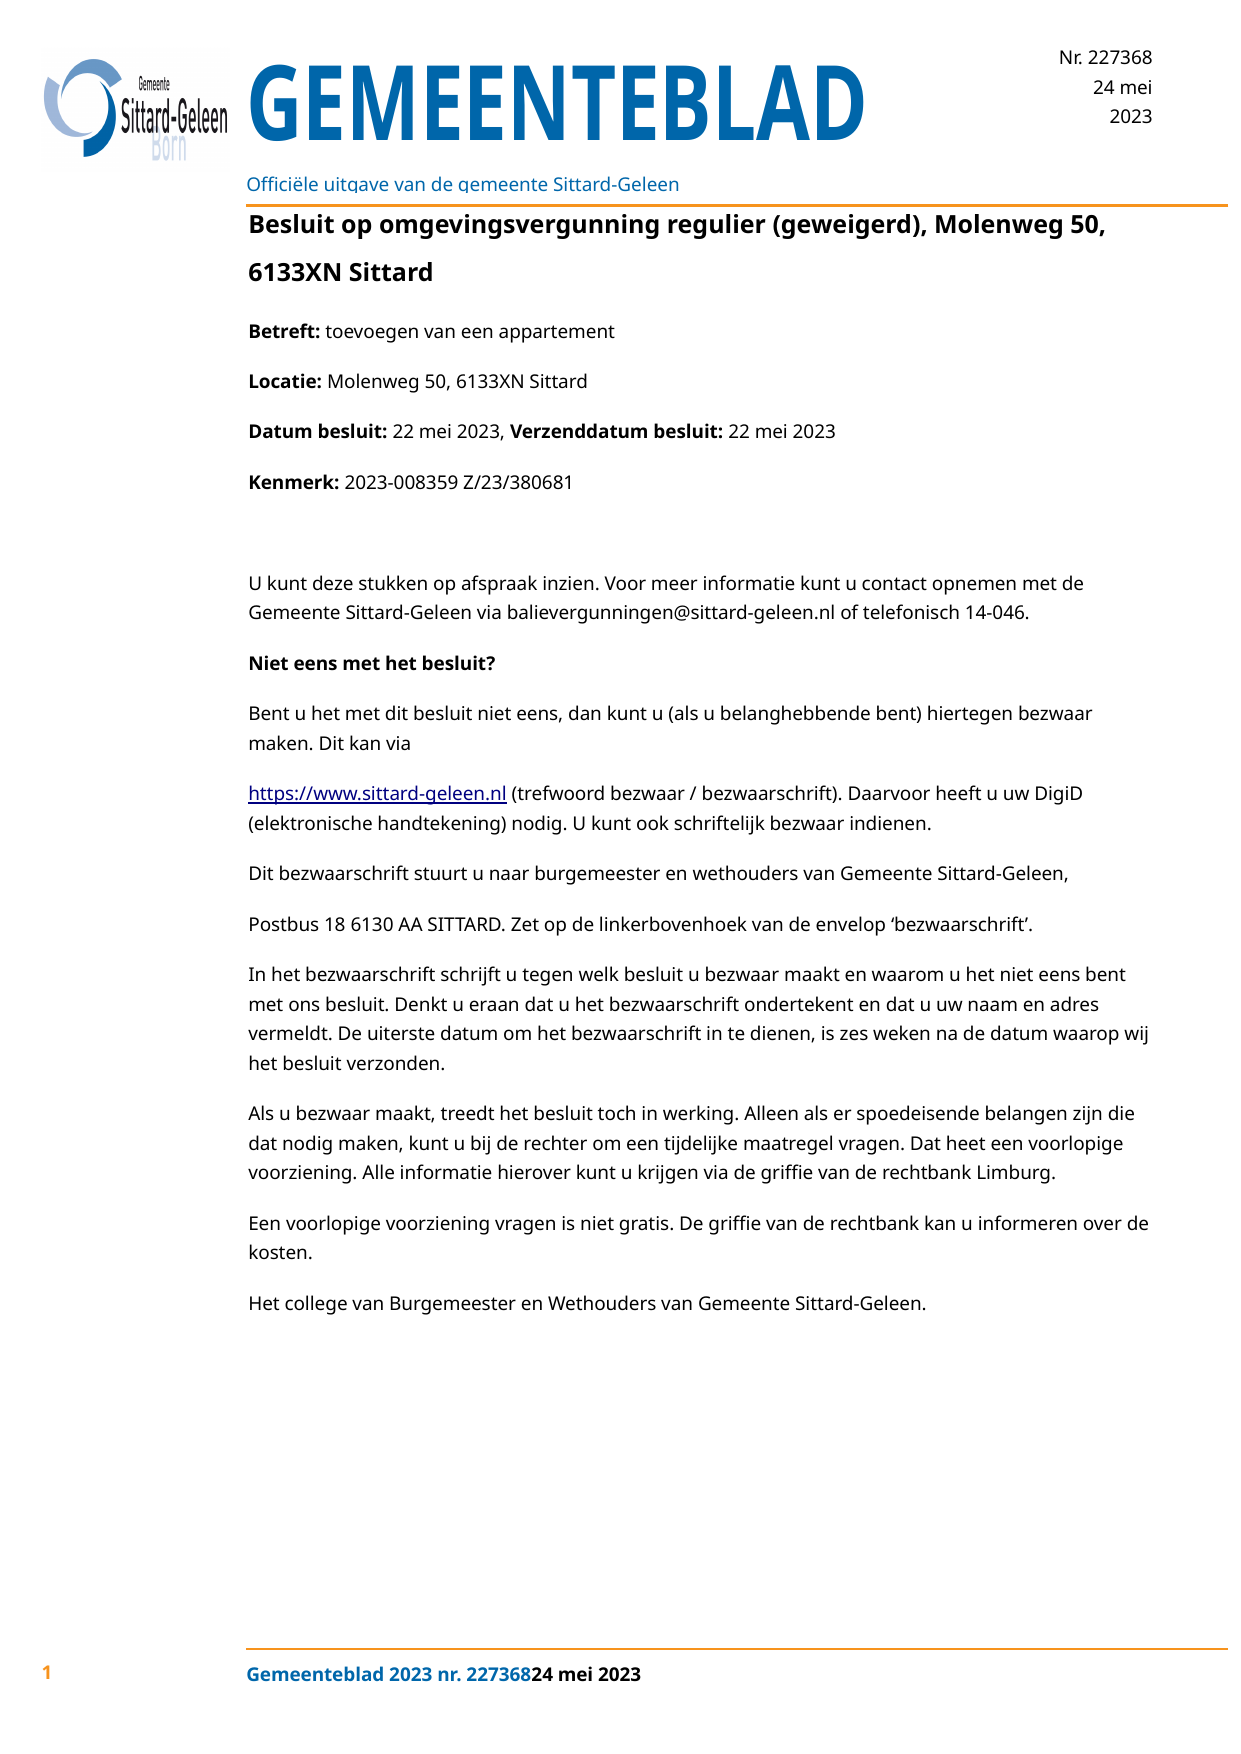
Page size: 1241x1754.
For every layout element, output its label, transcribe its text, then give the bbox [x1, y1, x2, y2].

text Kenmerk: 2023-008359 Z/23/380681 [248, 469, 1152, 495]
text Een voorlopige voorziening vragen is niet gratis. De griffie van de rechtbank kan u informeren over de kosten. [248, 1210, 1152, 1265]
text Bent u het met dit besluit niet eens, dan kunt u (als u belanghebbende bent) hiertegen bezwaar maken. Dit kan via [248, 700, 1152, 756]
text Locatie: Molenweg 50, 6133XN Sittard [248, 368, 1152, 394]
text Als u bezwaar maakt, treedt het besluit toch in werking. Alleen als er spoedeisende belangen zijn die dat nodig maken, kunt u bij de rechter om een tijdelijke maatregel vragen. Dat heet een voorlopige voorziening. Alle informatie hierover kunt u krijgen via de griffie van de rechtbank Limburg. [248, 1100, 1152, 1185]
text Niet eens met het besluit? [248, 650, 1152, 676]
text https://www.sittard-geleen.nl (trefwoord bezwaar / bezwaarschrift). Daarvoor heeft u uw DigiD (elektronische handtekening) nodig. U kunt ook schriftelijk bezwaar indienen. [248, 780, 1152, 836]
text Dit bezwaarschrift stuurt u naar burgemeester en wethouders van Gemeente Sittard-Geleen, [248, 860, 1152, 886]
picture [41, 47, 231, 172]
text In het bezwaarschrift schrijft u tegen welk besluit u bezwaar maakt en waarom u het niet eens bent met ons besluit. Denkt u eraan dat u het bezwaarschrift ondertekent en dat u uw naam en adres vermeldt. De uiterste datum om het bezwaarschrift in te dienen, is zes weken na de datum waarop wij het besluit verzonden. [248, 961, 1152, 1076]
text Datum besluit: 22 mei 2023, Verzenddatum besluit: 22 mei 2023 [248, 419, 1152, 444]
text Betreft: toevoegen van een appartement [248, 318, 1152, 344]
text Besluit op omgevingsvergunning regulier (geweigerd), Molenweg 50, 6133XN Sittard [248, 207, 1152, 288]
text Het college van Burgemeester en Wethouders van Gemeente Sittard-Geleen. [248, 1290, 1152, 1316]
text U kunt deze stukken op afspraak inzien. Voor meer informatie kunt u contact opnemen met de Gemeente Sittard-Geleen via balievergunningen@sittard-geleen.nl of telefonisch 14-046. [248, 570, 1152, 625]
text Postbus 18 6130 AA SITTARD. Zet op de linkerbovenhoek van de envelop ‘bezwaarschrift’. [248, 911, 1152, 937]
